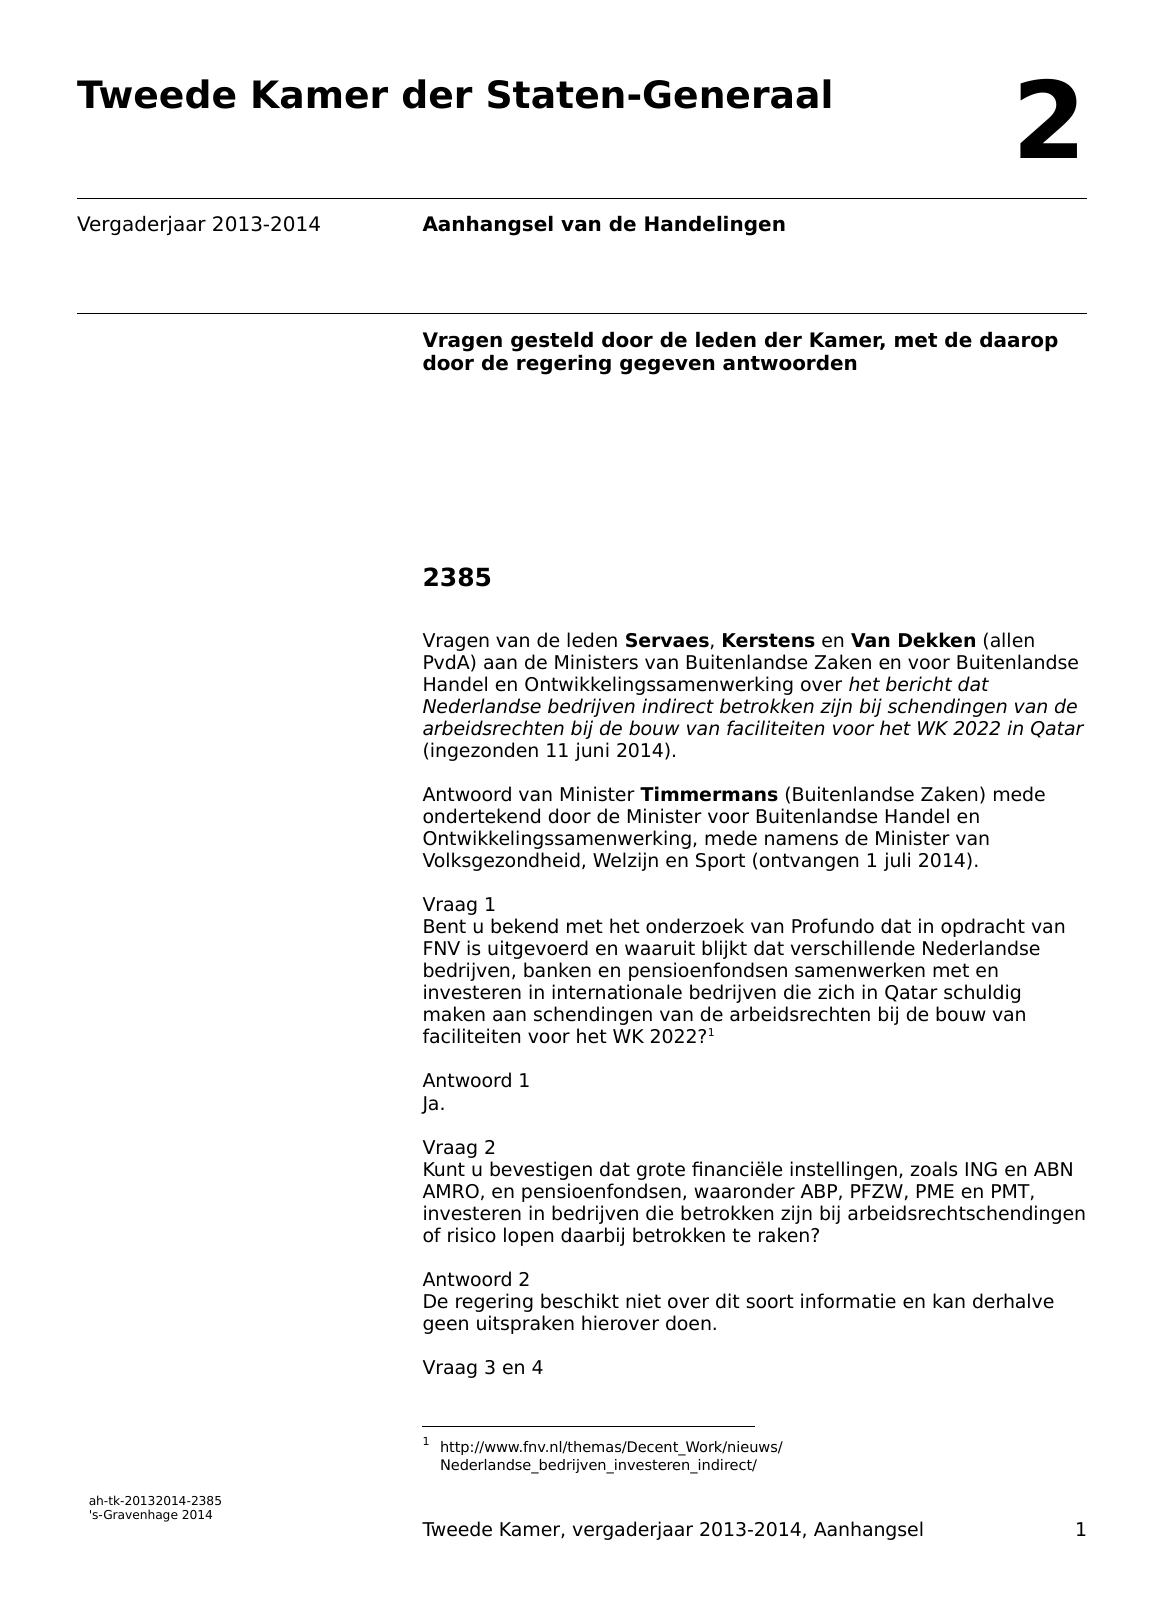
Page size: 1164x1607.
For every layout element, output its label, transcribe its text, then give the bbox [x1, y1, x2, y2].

text Vraag 3 en 4 [422, 1357, 1087, 1379]
table_header Tweede Kamer der Staten-Generaal [77, 59, 886, 198]
text Antwoord 1 [422, 1070, 1087, 1092]
table_cell Vragen gesteld door de leden der Kamer, met de daarop door de regering gegeven antwoorden [422, 314, 1087, 375]
text 's-Gravenhage 2014 [88, 1508, 323, 1522]
text ah-tk-20132014-2385 [88, 1494, 323, 1508]
text 2385 [422, 563, 1087, 592]
table_header 2 [886, 59, 1087, 198]
table_cell Vergaderjaar 2013-2014 [77, 199, 422, 313]
text http://www.fnv.nl/themas/Decent_Work/nieuws/Nederlandse_bedrijven_investeren_indirect/ [422, 1435, 1087, 1474]
text Ja. [422, 1092, 1087, 1114]
text De regering beschikt niet over dit soort informatie en kan derhalve geen uitspraken hierover doen. [422, 1291, 1087, 1334]
text Bent u bekend met het onderzoek van Profundo dat in opdracht van FNV is uitgevoerd en waaruit blijkt dat verschillende Nederlandse bedrijven, banken en pensioenfondsen samenwerken met en investeren in internationale bedrijven die zich in Qatar schuldig maken aan schendingen van de arbeidsrechten bij de bouw van faciliteiten voor het WK 2022? [422, 916, 1087, 1048]
text Kunt u bevestigen dat grote financiële instellingen, zoals ING en ABN AMRO, en pensioenfondsen, waaronder ABP, PFZW, PME en PMT, investeren in bedrijven die betrokken zijn bij arbeidsrechtschendingen of risico lopen daarbij betrokken te raken? [422, 1158, 1087, 1246]
table_cell Aanhangsel van de Handelingen [422, 199, 1087, 313]
text Vraag 2 [422, 1137, 1087, 1158]
text Vragen van de leden Servaes, Kerstens en Van Dekken (allen PvdA) aan de Ministers van Buitenlandse Zaken en voor Buitenlandse Handel en Ontwikkelingssamenwerking over het bericht dat Nederlandse bedrijven indirect betrokken zijn bij schendingen van de arbeidsrechten bij de bouw van faciliteiten voor het WK 2022 in Qatar (ingezonden 11 juni 2014). [422, 630, 1087, 762]
text Antwoord van Minister Timmermans (Buitenlandse Zaken) mede ondertekend door de Minister voor Buitenlandse Handel en Ontwikkelingssamenwerking, mede namens de Minister van Volksgezondheid, Welzijn en Sport (ontvangen 1 juli 2014). [422, 784, 1087, 872]
table_cell [77, 314, 422, 375]
text Antwoord 2 [422, 1269, 1087, 1291]
text Vraag 1 [422, 894, 1087, 916]
